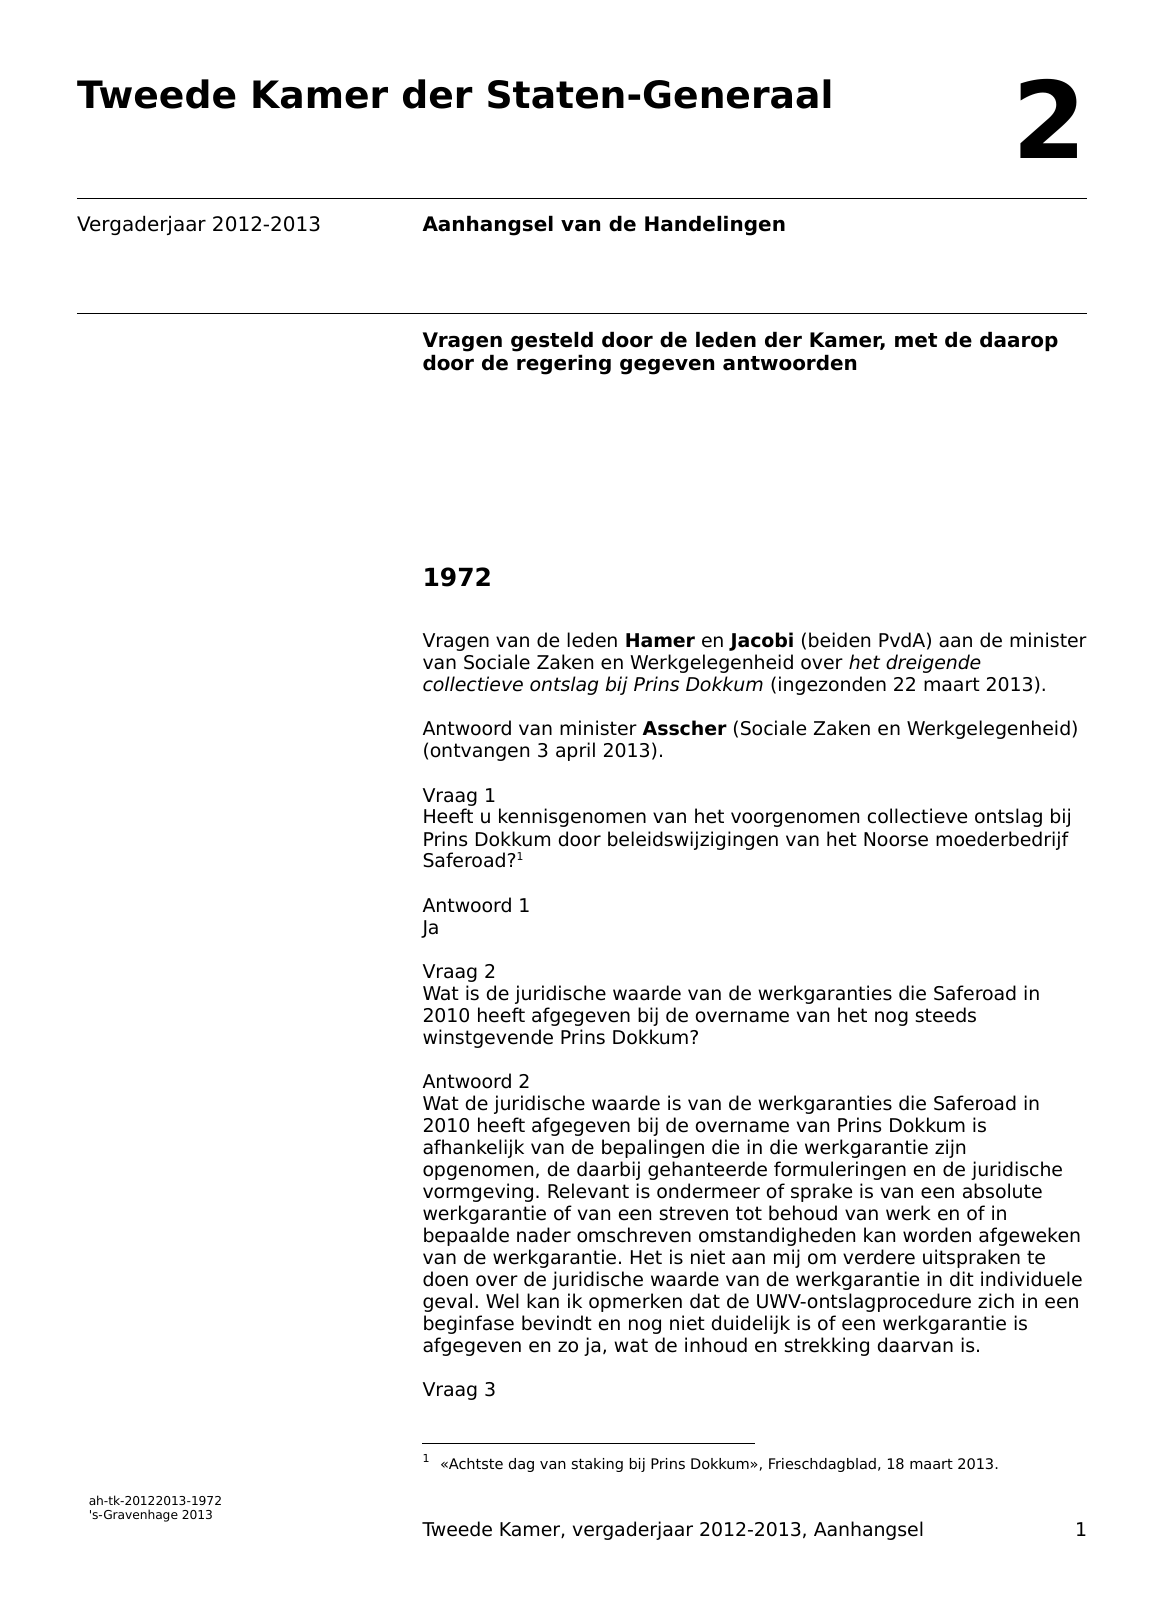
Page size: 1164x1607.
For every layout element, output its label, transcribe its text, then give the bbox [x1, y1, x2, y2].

table_cell Vergaderjaar 2012-2013 [77, 199, 422, 313]
text ah-tk-20122013-1972 [88, 1494, 323, 1508]
table_header Tweede Kamer der Staten-Generaal [77, 59, 886, 198]
text Heeft u kennisgenomen van het voorgenomen collectieve ontslag bij Prins Dokkum door beleidswijzigingen van het Noorse moederbedrijf Saferoad? [422, 806, 1087, 872]
text Vraag 3 [422, 1379, 1087, 1401]
table_cell [77, 314, 422, 375]
text Vragen van de leden Hamer en Jacobi (beiden PvdA) aan de minister van Sociale Zaken en Werkgelegenheid over het dreigende collectieve ontslag bij Prins Dokkum (ingezonden 22 maart 2013). [422, 630, 1087, 696]
text Antwoord 1 [422, 894, 1087, 917]
text «Achtste dag van staking bij Prins Dokkum», Frieschdagblad, 18 maart 2013. [422, 1452, 1087, 1474]
text Ja [422, 917, 1087, 938]
text Antwoord 2 [422, 1071, 1087, 1093]
text Vraag 1 [422, 784, 1087, 806]
table_cell Vragen gesteld door de leden der Kamer, met de daarop door de regering gegeven antwoorden [422, 314, 1087, 375]
table_header 2 [886, 59, 1087, 198]
text 's-Gravenhage 2013 [88, 1508, 323, 1522]
text Antwoord van minister Asscher (Sociale Zaken en Werkgelegenheid) (ontvangen 3 april 2013). [422, 718, 1087, 762]
text Wat de juridische waarde is van de werkgaranties die Saferoad in 2010 heeft afgegeven bij de overname van Prins Dokkum is afhankelijk van de bepalingen die in die werkgarantie zijn opgenomen, de daarbij gehanteerde formuleringen en de juridische vormgeving. Relevant is ondermeer of sprake is van een absolute werkgarantie of van een streven tot behoud van werk en of in bepaalde nader omschreven omstandigheden kan worden afgeweken van de werkgarantie. Het is niet aan mij om verdere uitspraken te doen over de juridische waarde van de werkgarantie in dit individuele geval. Wel kan ik opmerken dat de UWV-ontslagprocedure zich in een beginfase bevindt en nog niet duidelijk is of een werkgarantie is afgegeven en zo ja, wat de inhoud en strekking daarvan is. [422, 1093, 1087, 1357]
text Wat is de juridische waarde van de werkgaranties die Saferoad in 2010 heeft afgegeven bij de overname van het nog steeds winstgevende Prins Dokkum? [422, 983, 1087, 1049]
table_cell Aanhangsel van de Handelingen [422, 199, 1087, 313]
text 1972 [422, 563, 1087, 592]
text Vraag 2 [422, 961, 1087, 983]
